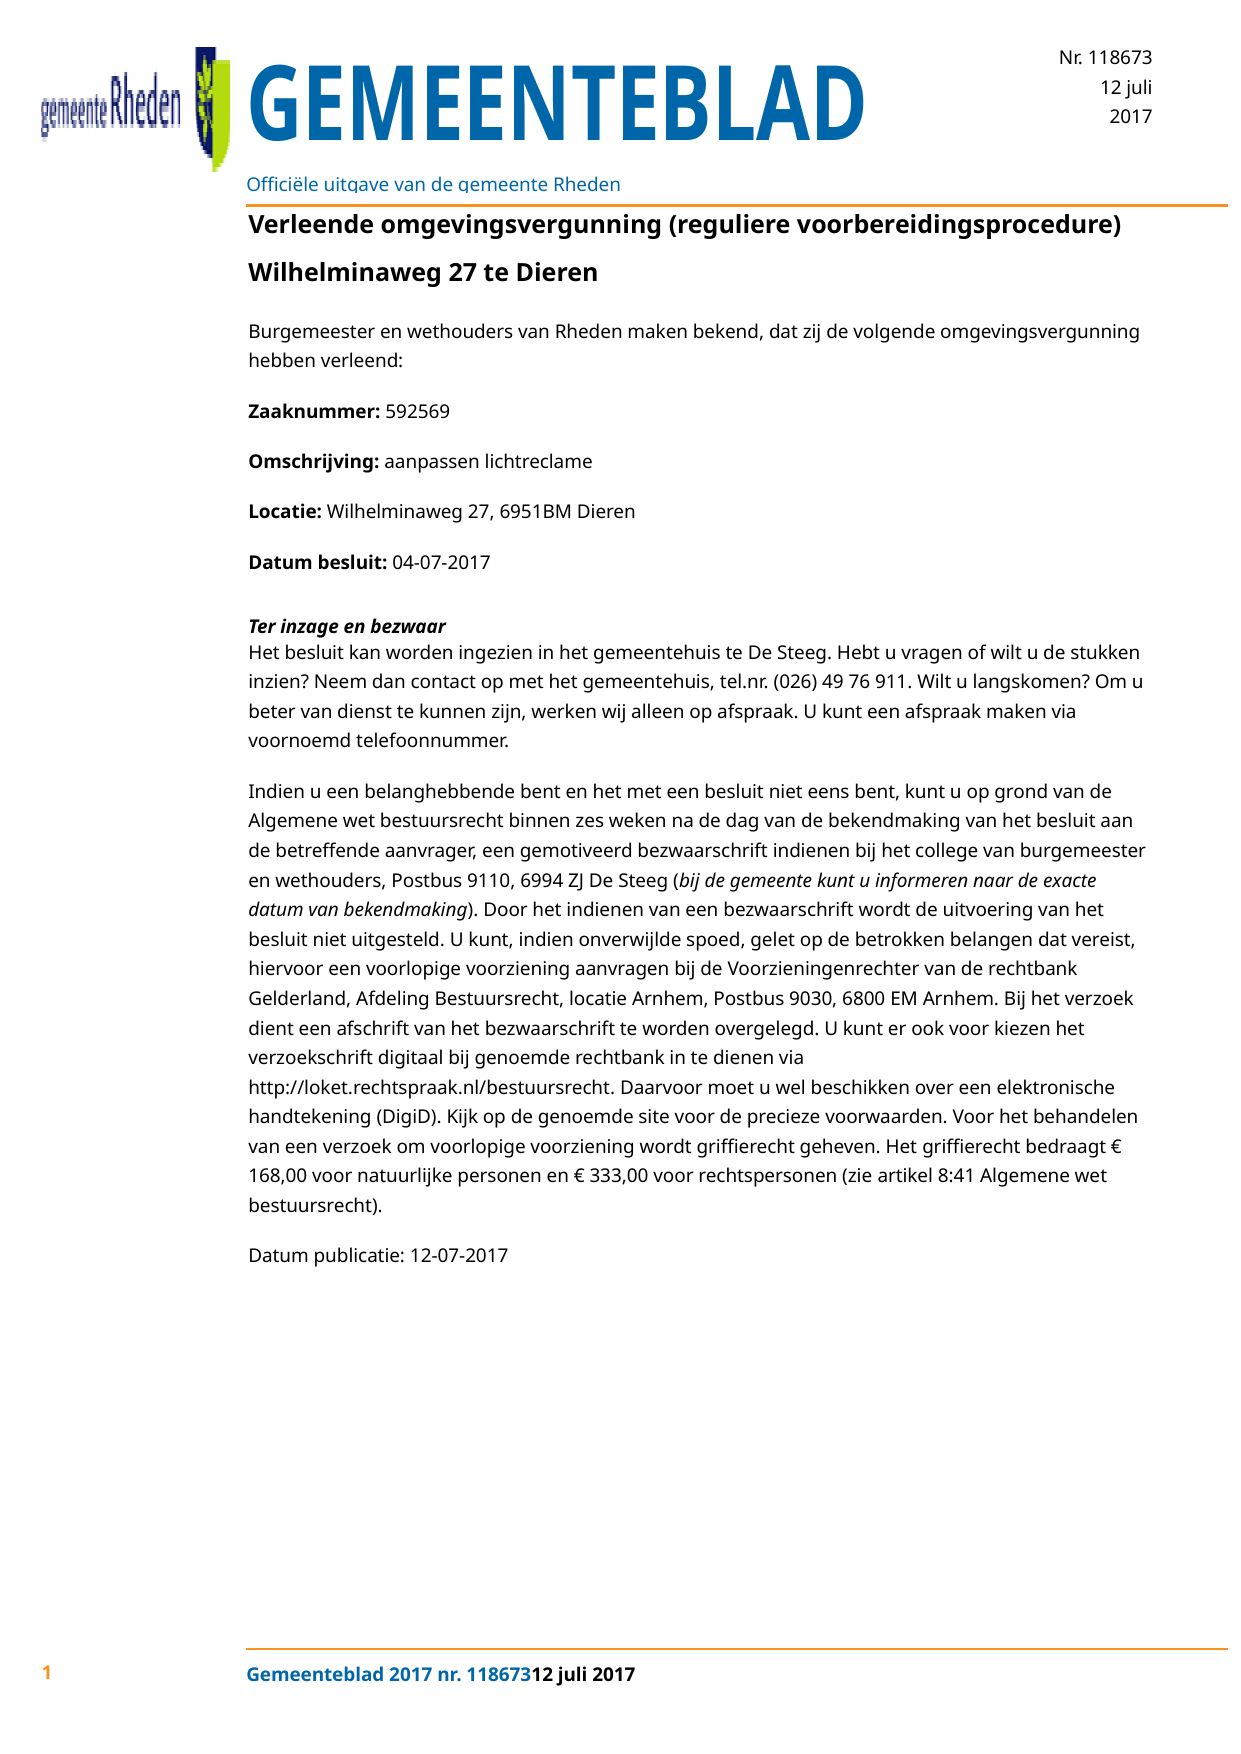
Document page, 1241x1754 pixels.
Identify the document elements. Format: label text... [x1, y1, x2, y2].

text Zaaknummer: 592569 [248, 398, 1152, 424]
text Burgemeester en wethouders van Rheden maken bekend, dat zij de volgende omgevingsvergunning hebben verleend: [248, 318, 1152, 373]
text Het besluit kan worden ingezien in het gemeentehuis te De Steeg. Hebt u vragen of wilt u de stukken inzien? Neem dan contact op met het gemeentehuis, tel.nr. (026) 49 76 911. Wilt u langskomen? Om u beter van dienst te kunnen zijn, werken wij alleen op afspraak. U kunt een afspraak maken via voornoemd telefoonnummer. [248, 639, 1152, 753]
picture [41, 47, 231, 172]
text Omschrijving: aanpassen lichtreclame [248, 448, 1152, 474]
text Datum besluit: 04-07-2017 [248, 549, 1152, 575]
text Locatie: Wilhelminaweg 27, 6951BM Dieren [248, 499, 1152, 524]
text Verleende omgevingsvergunning (reguliere voorbereidingsprocedure) Wilhelminaweg 27 te Dieren [248, 207, 1152, 288]
text Indien u een belanghebbende bent en het met een besluit niet eens bent, kunt u op grond van de Algemene wet bestuursrecht binnen zes weken na de dag van de bekendmaking van het besluit aan de betreffende aanvrager, een gemotiveerd bezwaarschrift indienen bij het college van burgemeester en wethouders, Postbus 9110, 6994 ZJ De Steeg (bij de gemeente kunt u informeren naar de exacte datum van bekendmaking). Door het indienen van een bezwaarschrift wordt de uitvoering van het besluit niet uitgesteld. U kunt, indien onverwijlde spoed, gelet op de betrokken belangen dat vereist, hiervoor een voorlopige voorziening aanvragen bij de Voorzieningenrechter van de rechtbank Gelderland, Afdeling Bestuursrecht, locatie Arnhem, Postbus 9030, 6800 EM Arnhem. Bij het verzoek dient een afschrift van het bezwaarschrift te worden overgelegd. U kunt er ook voor kiezen het verzoekschrift digitaal bij genoemde rechtbank in te dienen via http://loket.rechtspraak.nl/bestuursrecht. Daarvoor moet u wel beschikken over een elektronische handtekening (DigiD). Kijk op de genoemde site voor de precieze voorwaarden. Voor het behandelen van een verzoek om voorlopige voorziening wordt griffierecht geheven. Het griffierecht bedraagt € 168,00 voor natuurlijke personen en € 333,00 voor rechtspersonen (zie artikel 8:41 Algemene wet bestuursrecht). [248, 778, 1152, 1218]
text Ter inzage en bezwaar [248, 613, 1152, 639]
text Datum publicatie: 12-07-2017 [248, 1243, 1152, 1268]
